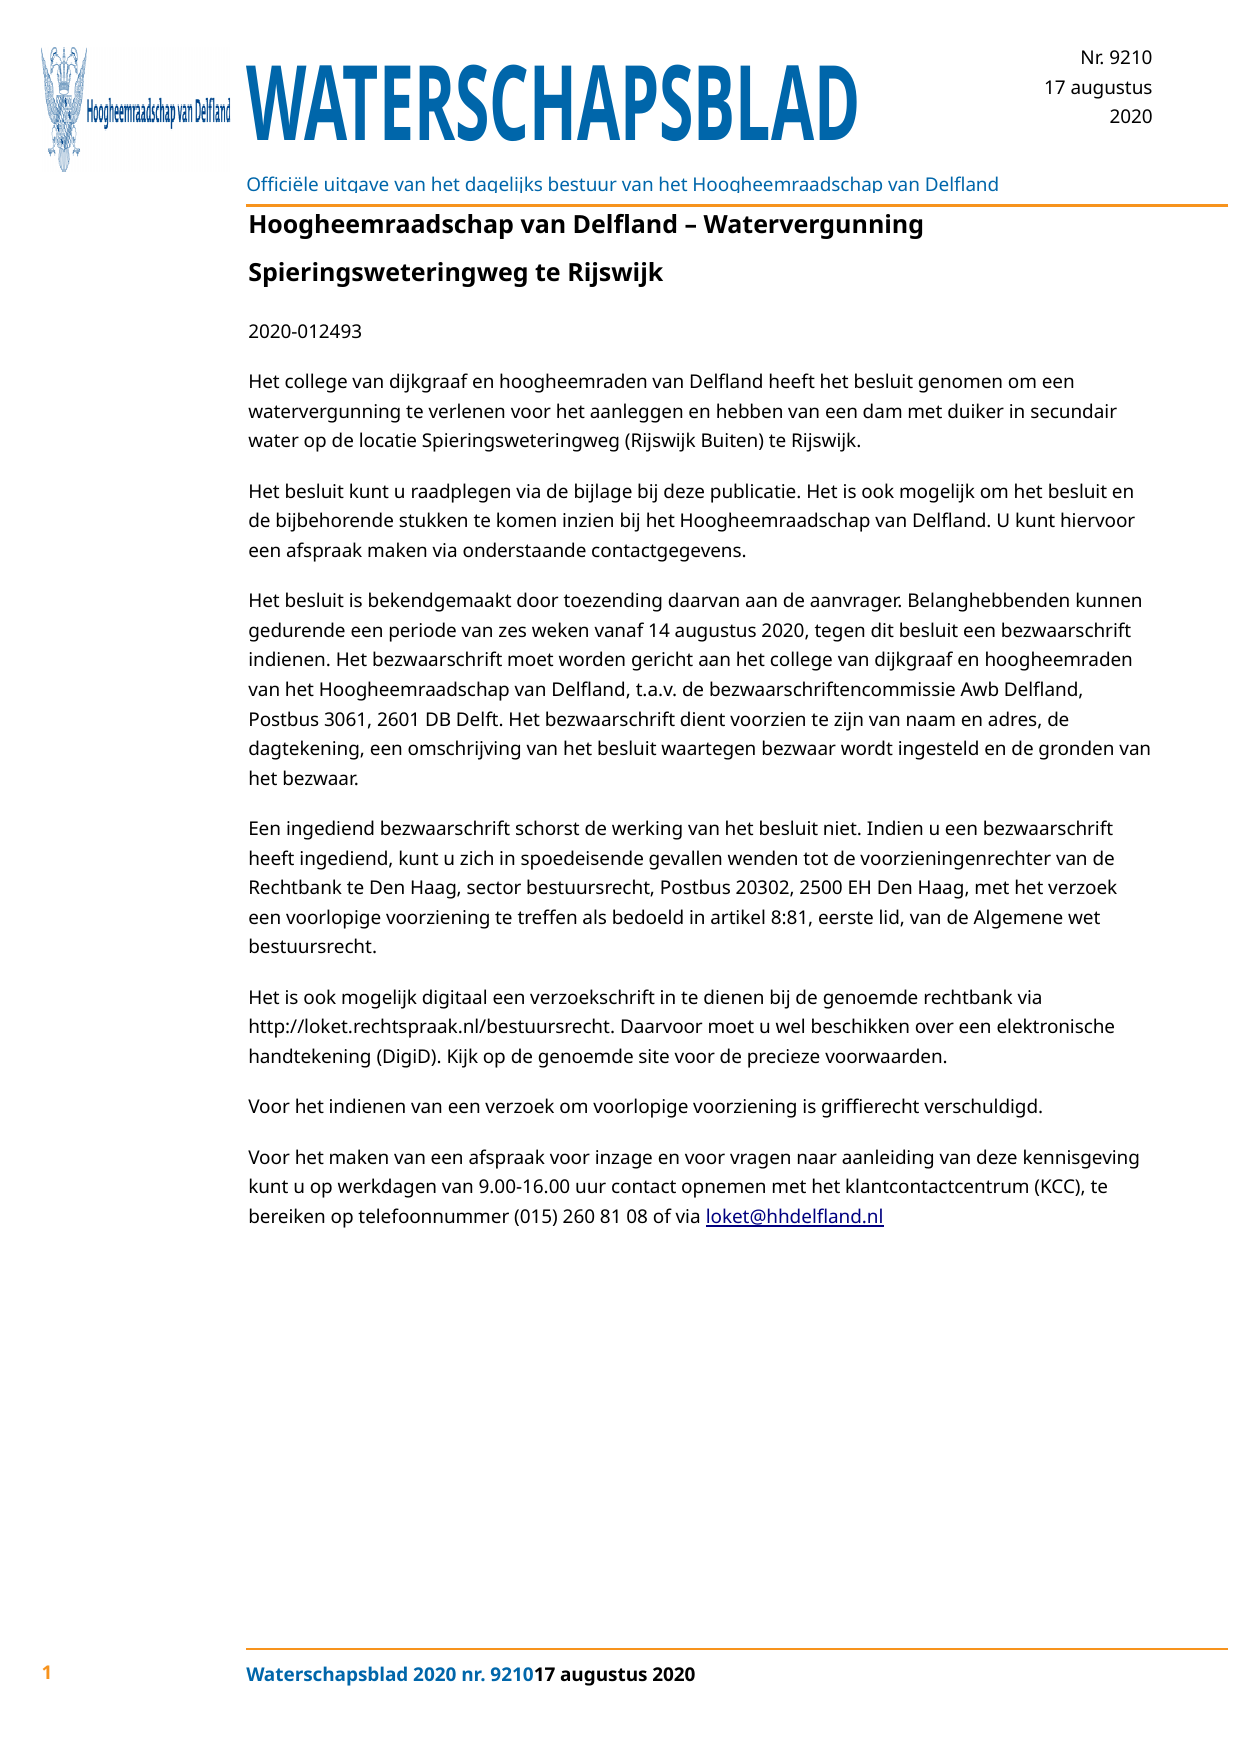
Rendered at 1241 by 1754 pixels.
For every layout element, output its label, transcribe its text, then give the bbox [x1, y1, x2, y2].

text Het college van dijkgraaf en hoogheemraden van Delfland heeft het besluit genomen om een watervergunning te verlenen voor het aanleggen en hebben van een dam met duiker in secundair water op de locatie Spieringsweteringweg (Rijswijk Buiten) te Rijswijk. [248, 368, 1152, 453]
picture [41, 47, 231, 172]
text Het besluit kunt u raadplegen via de bijlage bij deze publicatie. Het is ook mogelijk om het besluit en de bijbehorende stukken te komen inzien bij het Hoogheemraadschap van Delfland. U kunt hiervoor een afspraak maken via onderstaande contactgegevens. [248, 478, 1152, 563]
text Het is ook mogelijk digitaal een verzoekschrift in te dienen bij de genoemde rechtbank via http://loket.rechtspraak.nl/bestuursrecht. Daarvoor moet u wel beschikken over een elektronische handtekening (DigiD). Kijk op de genoemde site voor de precieze voorwaarden. [248, 984, 1152, 1069]
text 2020-012493 [248, 318, 1152, 344]
text Hoogheemraadschap van Delfland – Watervergunning Spieringsweteringweg te Rijswijk [248, 207, 1152, 288]
text Voor het maken van een afspraak voor inzage en voor vragen naar aanleiding van deze kennisgeving kunt u op werkdagen van 9.00-16.00 uur contact opnemen met het klantcontactcentrum (KCC), te bereiken op telefoonnummer (015) 260 81 08 of via loket@hhdelfland.nl [248, 1144, 1152, 1229]
text Voor het indienen van een verzoek om voorlopige voorziening is griffierecht verschuldigd. [248, 1094, 1152, 1119]
text Een ingediend bezwaarschrift schorst de werking van het besluit niet. Indien u een bezwaarschrift heeft ingediend, kunt u zich in spoedeisende gevallen wenden tot de voorzieningenrechter van de Rechtbank te Den Haag, sector bestuursrecht, Postbus 20302, 2500 EH Den Haag, met het verzoek een voorlopige voorziening te treffen als bedoeld in artikel 8:81, eerste lid, van de Algemene wet bestuursrecht. [248, 815, 1152, 959]
text Het besluit is bekendgemaakt door toezending daarvan aan de aanvrager. Belanghebbenden kunnen gedurende een periode van zes weken vanaf 14 augustus 2020, tegen dit besluit een bezwaarschrift indienen. Het bezwaarschrift moet worden gericht aan het college van dijkgraaf en hoogheemraden van het Hoogheemraadschap van Delfland, t.a.v. de bezwaarschriftencommissie Awb Delfland, Postbus 3061, 2601 DB Delft. Het bezwaarschrift dient voorzien te zijn van naam en adres, de dagtekening, een omschrijving van het besluit waartegen bezwaar wordt ingesteld en de gronden van het bezwaar. [248, 587, 1152, 791]
